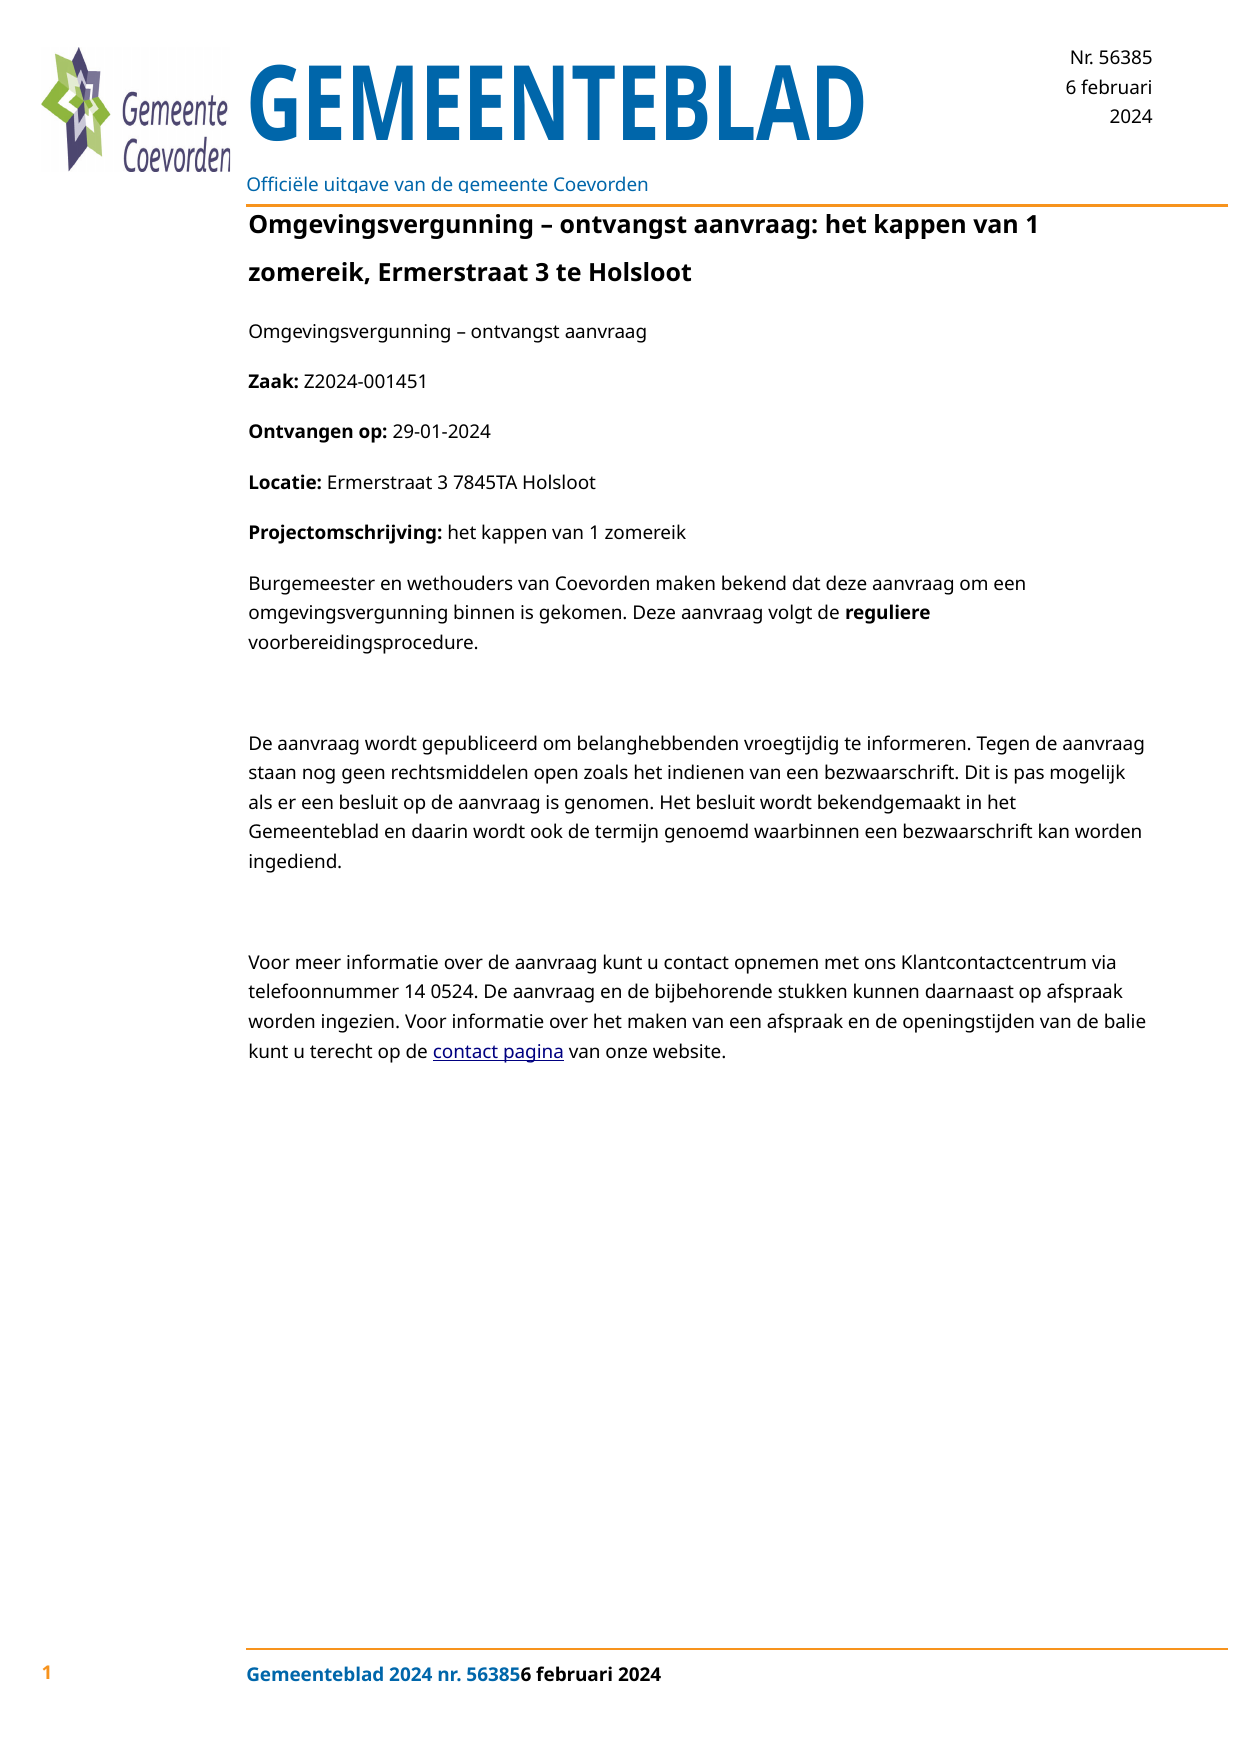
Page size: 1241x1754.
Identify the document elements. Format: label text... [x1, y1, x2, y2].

text Ontvangen op: 29-01-2024 [248, 419, 1152, 444]
text De aanvraag wordt gepubliceerd om belanghebbenden vroegtijdig te informeren. Tegen de aanvraag staan nog geen rechtsmiddelen open zoals het indienen van een bezwaarschrift. Dit is pas mogelijk als er een besluit op de aanvraag is genomen. Het besluit wordt bekendgemaakt in het Gemeenteblad en daarin wordt ook de termijn genoemd waarbinnen een bezwaarschrift kan worden ingediend. [248, 730, 1152, 874]
text Burgemeester en wethouders van Coevorden maken bekend dat deze aanvraag om een omgevingsvergunning binnen is gekomen. Deze aanvraag volgt de reguliere voorbereidingsprocedure. [248, 570, 1152, 655]
text Zaak: Z2024-001451 [248, 368, 1152, 394]
text Locatie: Ermerstraat 3 7845TA Holsloot [248, 469, 1152, 495]
text Omgevingsvergunning – ontvangst aanvraag [248, 318, 1152, 344]
text Omgevingsvergunning – ontvangst aanvraag: het kappen van 1 zomereik, Ermerstraat 3 te Holsloot [248, 207, 1152, 288]
text Projectomschrijving: het kappen van 1 zomereik [248, 519, 1152, 545]
text Voor meer informatie over de aanvraag kunt u contact opnemen met ons Klantcontactcentrum via telefoonnummer 14 0524. De aanvraag en de bijbehorende stukken kunnen daarnaast op afspraak worden ingezien. Voor informatie over het maken van een afspraak en de openingstijden van de balie kunt u terecht op de contact pagina van onze website. [248, 949, 1152, 1064]
picture [41, 47, 231, 172]
